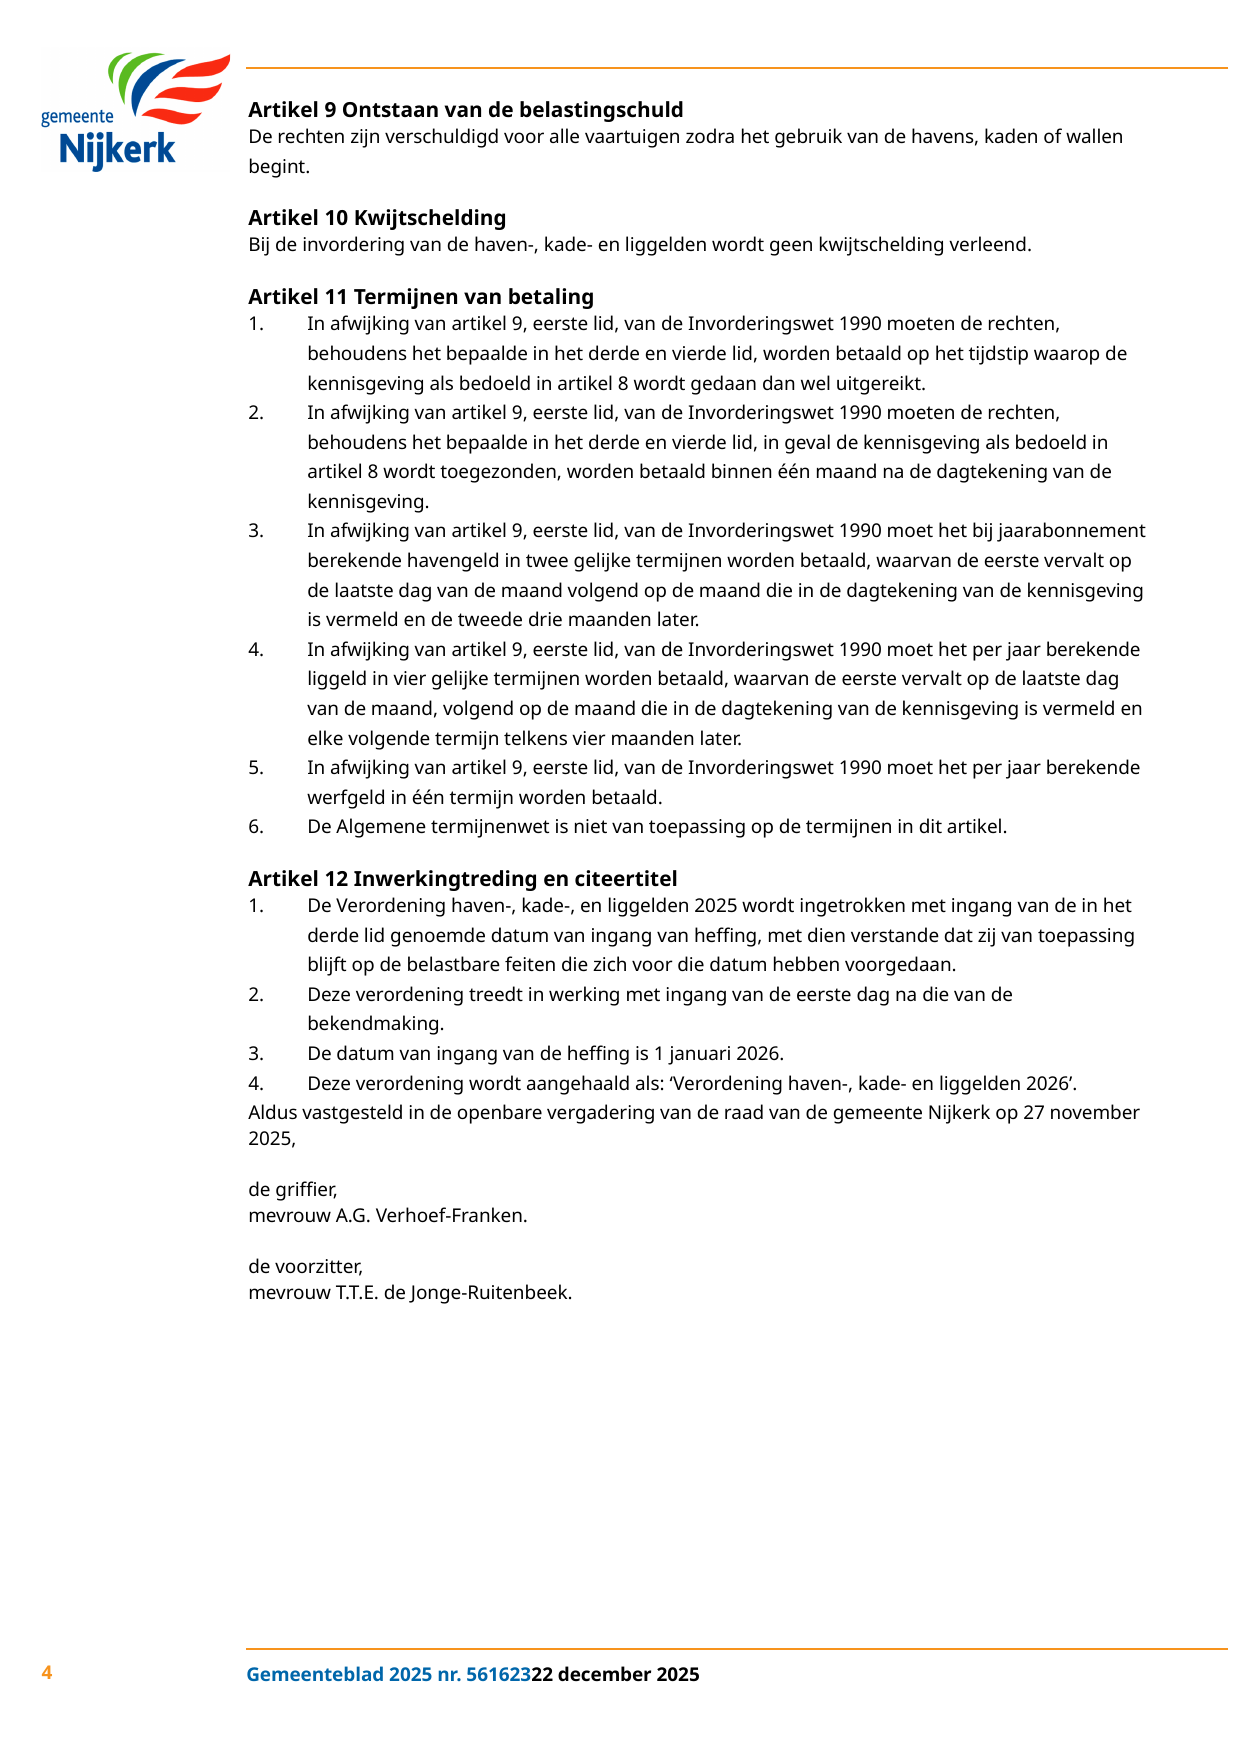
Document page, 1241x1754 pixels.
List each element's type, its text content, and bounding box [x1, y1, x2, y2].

text De rechten zijn verschuldigd voor alle vaartuigen zodra het gebruik van de havens, kaden of wallen begint. [248, 123, 1152, 178]
text Artikel 9 Ontstaan van de belastingschuld [248, 95, 1152, 123]
text Aldus vastgesteld in de openbare vergadering van de raad van de gemeente Nijkerk op 27 november 2025, [248, 1099, 1152, 1151]
text Artikel 10 Kwijtschelding [248, 203, 1152, 232]
text mevrouw T.T.E. de Jonge-Ruitenbeek. [248, 1279, 1152, 1305]
list De Algemene termijnenwet is niet van toepassing op de termijnen in dit artikel. [248, 813, 1152, 839]
text de griffier, [248, 1177, 1152, 1202]
list In afwijking van artikel 9, eerste lid, van de Invorderingswet 1990 moet het per jaar berekende werfgeld in één termijn worden betaald. [248, 754, 1152, 809]
list In afwijking van artikel 9, eerste lid, van de Invorderingswet 1990 moet het bij jaarabonnement berekende havengeld in twee gelijke termijnen worden betaald, waarvan de eerste vervalt op de laatste dag van de maand volgend op de maand die in de dagtekening van de kennisgeving is vermeld en de tweede drie maanden later. [248, 518, 1152, 632]
list In afwijking van artikel 9, eerste lid, van de Invorderingswet 1990 moeten de rechten, behoudens het bepaalde in het derde en vierde lid, in geval de kennisgeving als bedoeld in artikel 8 wordt toegezonden, worden betaald binnen één maand na de dagtekening van de kennisgeving. [248, 399, 1152, 514]
list Deze verordening wordt aangehaald als: ‘Verordening haven-, kade- en liggelden 2026’. [248, 1070, 1152, 1096]
list De Verordening haven-, kade-, en liggelden 2025 wordt ingetrokken met ingang van de in het derde lid genoemde datum van ingang van heffing, met dien verstande dat zij van toepassing blijft op de belastbare feiten die zich voor die datum hebben voorgedaan. [248, 892, 1152, 977]
text Artikel 12 Inwerkingtreding en citeertitel [248, 864, 1152, 892]
text de voorzitter, [248, 1254, 1152, 1279]
list In afwijking van artikel 9, eerste lid, van de Invorderingswet 1990 moet het per jaar berekende liggeld in vier gelijke termijnen worden betaald, waarvan de eerste vervalt op de laatste dag van de maand, volgend op de maand die in de dagtekening van de kennisgeving is vermeld en elke volgende termijn telkens vier maanden later. [248, 636, 1152, 750]
text mevrouw A.G. Verhoef-Franken. [248, 1202, 1152, 1228]
list In afwijking van artikel 9, eerste lid, van de Invorderingswet 1990 moeten de rechten, behoudens het bepaalde in het derde en vierde lid, worden betaald op het tijdstip waarop de kennisgeving als bedoeld in artikel 8 wordt gedaan dan wel uitgereikt. [248, 311, 1152, 395]
list Deze verordening treedt in werking met ingang van de eerste dag na die van de bekendmaking. [248, 981, 1152, 1036]
list De datum van ingang van de heffing is 1 januari 2026. [248, 1040, 1152, 1066]
text Bij de invordering van de haven-, kade- en liggelden wordt geen kwijtschelding verleend. [248, 232, 1152, 257]
text Artikel 11 Termijnen van betaling [248, 282, 1152, 311]
picture [41, 47, 231, 172]
